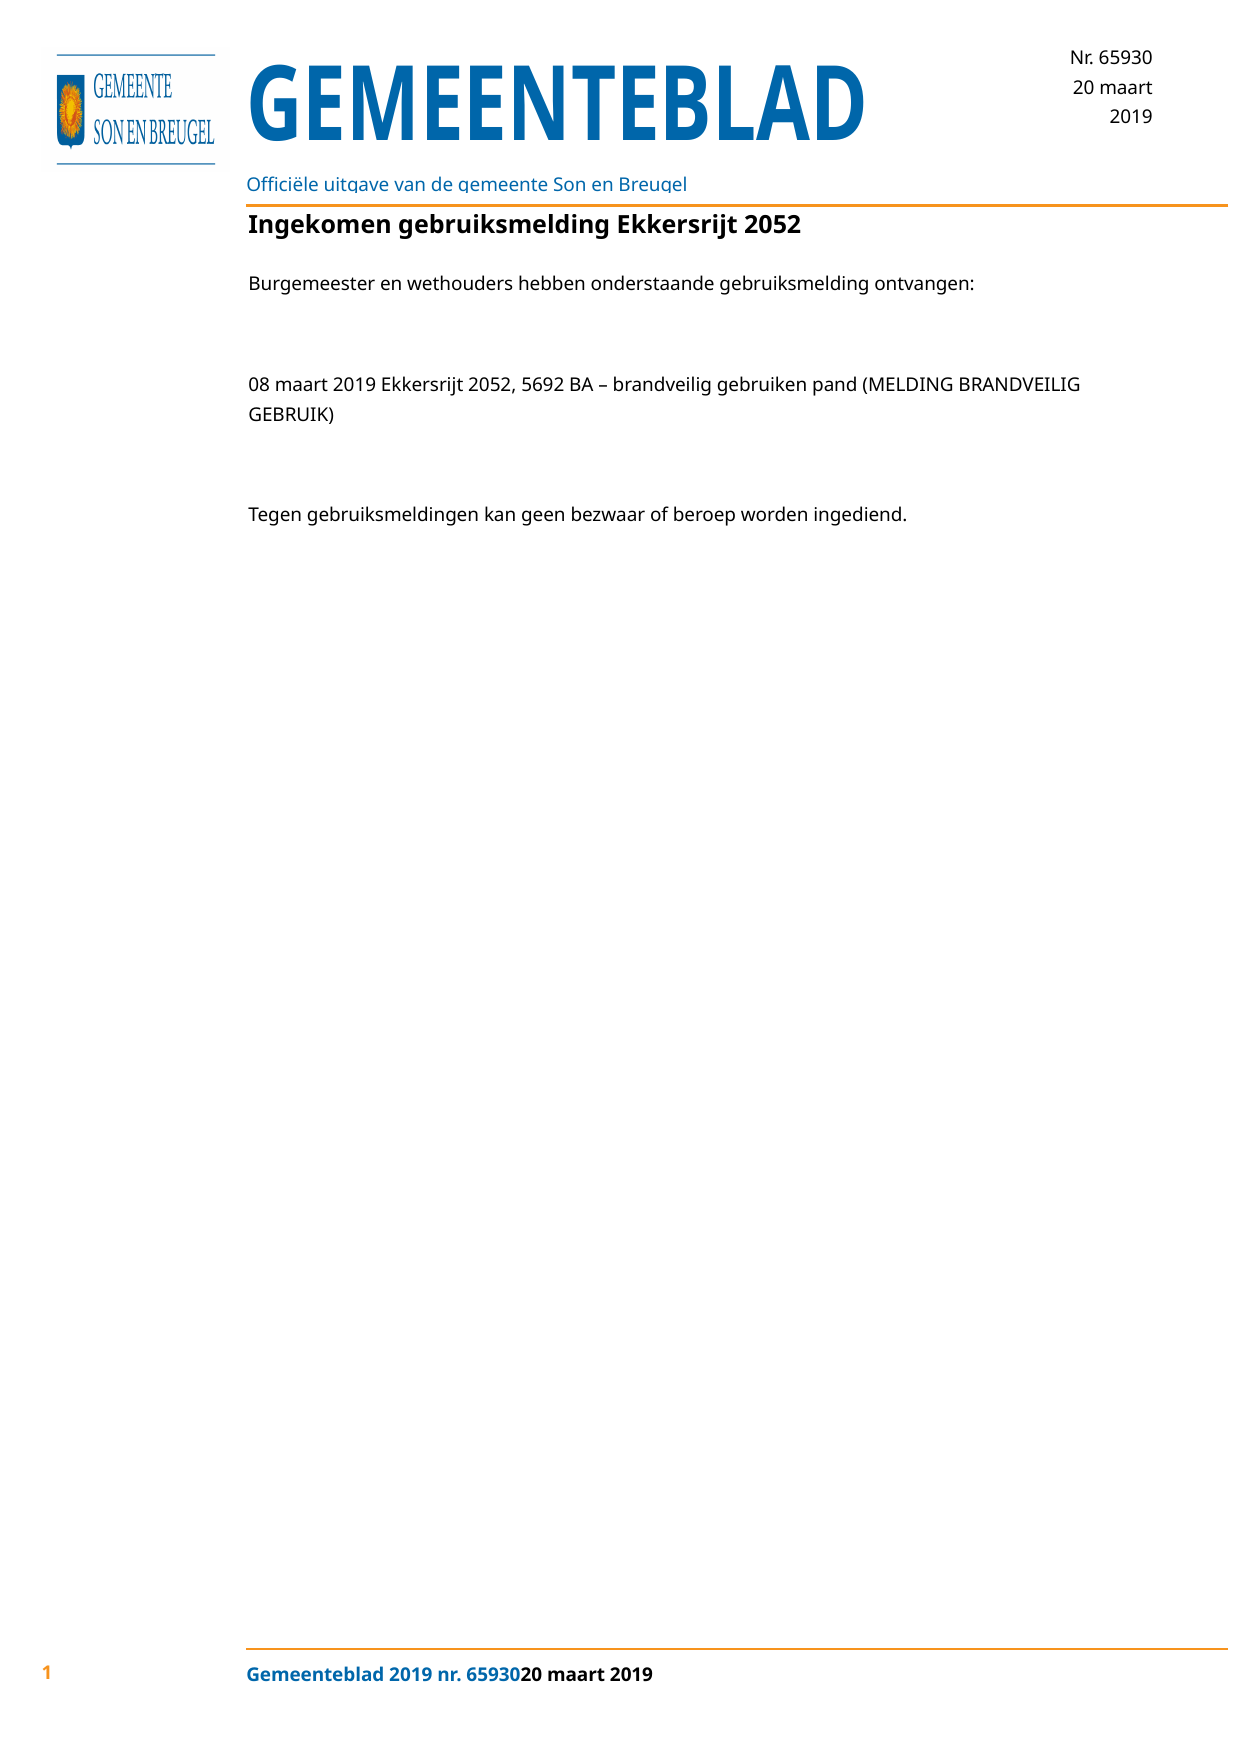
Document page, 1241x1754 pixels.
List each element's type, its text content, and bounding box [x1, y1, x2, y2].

text Tegen gebruiksmeldingen kan geen bezwaar of beroep worden ingediend. [248, 502, 1152, 527]
text Burgemeester en wethouders hebben onderstaande gebruiksmelding ontvangen: [248, 270, 1152, 296]
text Ingekomen gebruiksmelding Ekkersrijt 2052 [248, 207, 1152, 241]
text 08 maart 2019 Ekkersrijt 2052, 5692 BA – brandveilig gebruiken pand (MELDING BRANDVEILIG GEBRUIK) [248, 371, 1152, 426]
picture [41, 47, 231, 172]
